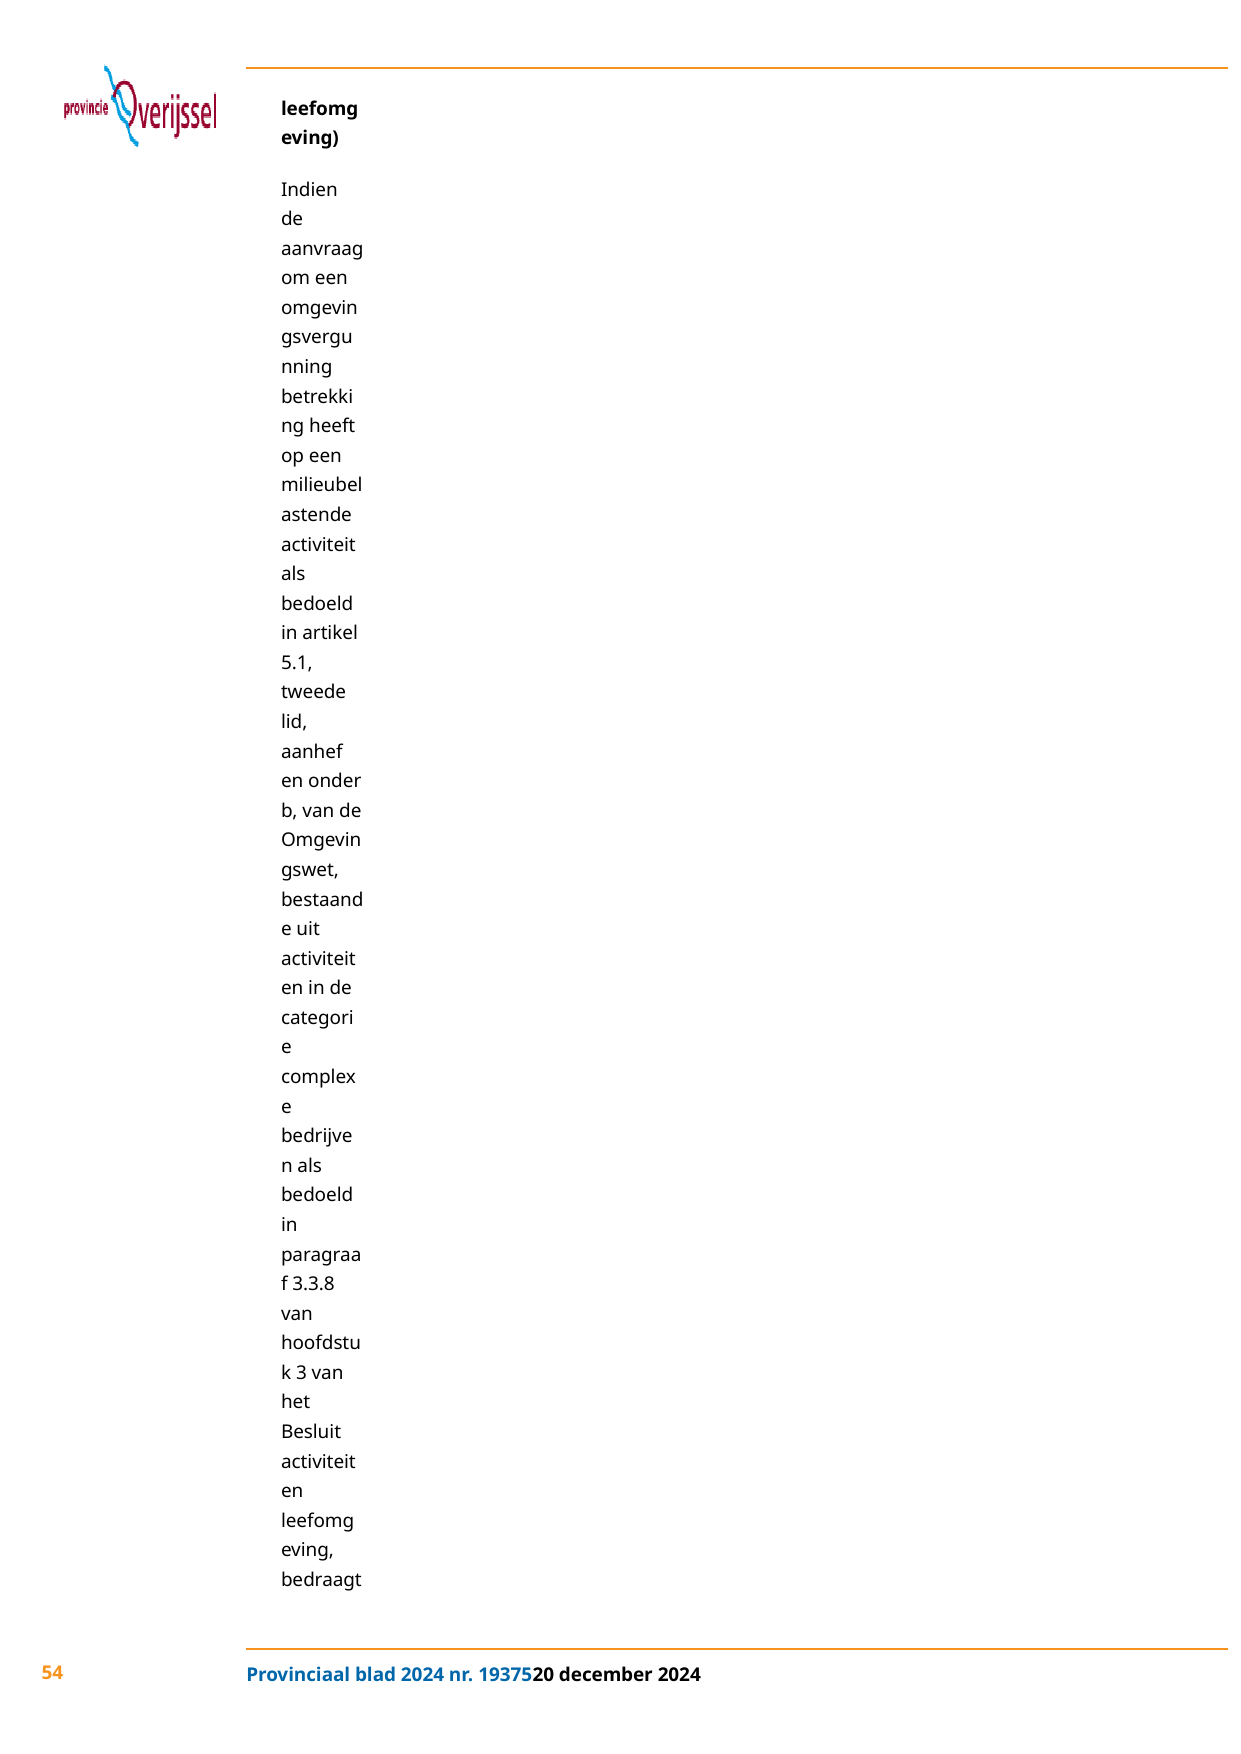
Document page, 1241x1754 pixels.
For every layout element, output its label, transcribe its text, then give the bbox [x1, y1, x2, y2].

table_cell [248, 95, 281, 150]
table_cell [364, 95, 495, 150]
table_cell [495, 150, 1020, 176]
table_cell Indien de aanvraag om een omgevingsvergunning betrekking heeft op een milieubelastende activiteit als bedoeld in artikel 5.1, tweede lid, aanhef en onder b, van de Omgevingswet, bestaande uit activiteiten in de categorie complexe bedrijven als bedoeld in paragraaf 3.3.8 van hoofdstuk 3 van het Besluit activiteiten leefomgeving, bedraagt [281, 176, 363, 1592]
table_cell [248, 150, 281, 176]
table_cell [248, 176, 281, 1592]
table_cell [495, 176, 1020, 1592]
table_cell leefomgeving) [281, 95, 363, 150]
table_cell [364, 150, 495, 176]
table_cell [364, 176, 495, 1592]
table_cell [281, 150, 363, 176]
table_cell [495, 95, 1020, 150]
picture [41, 47, 231, 172]
